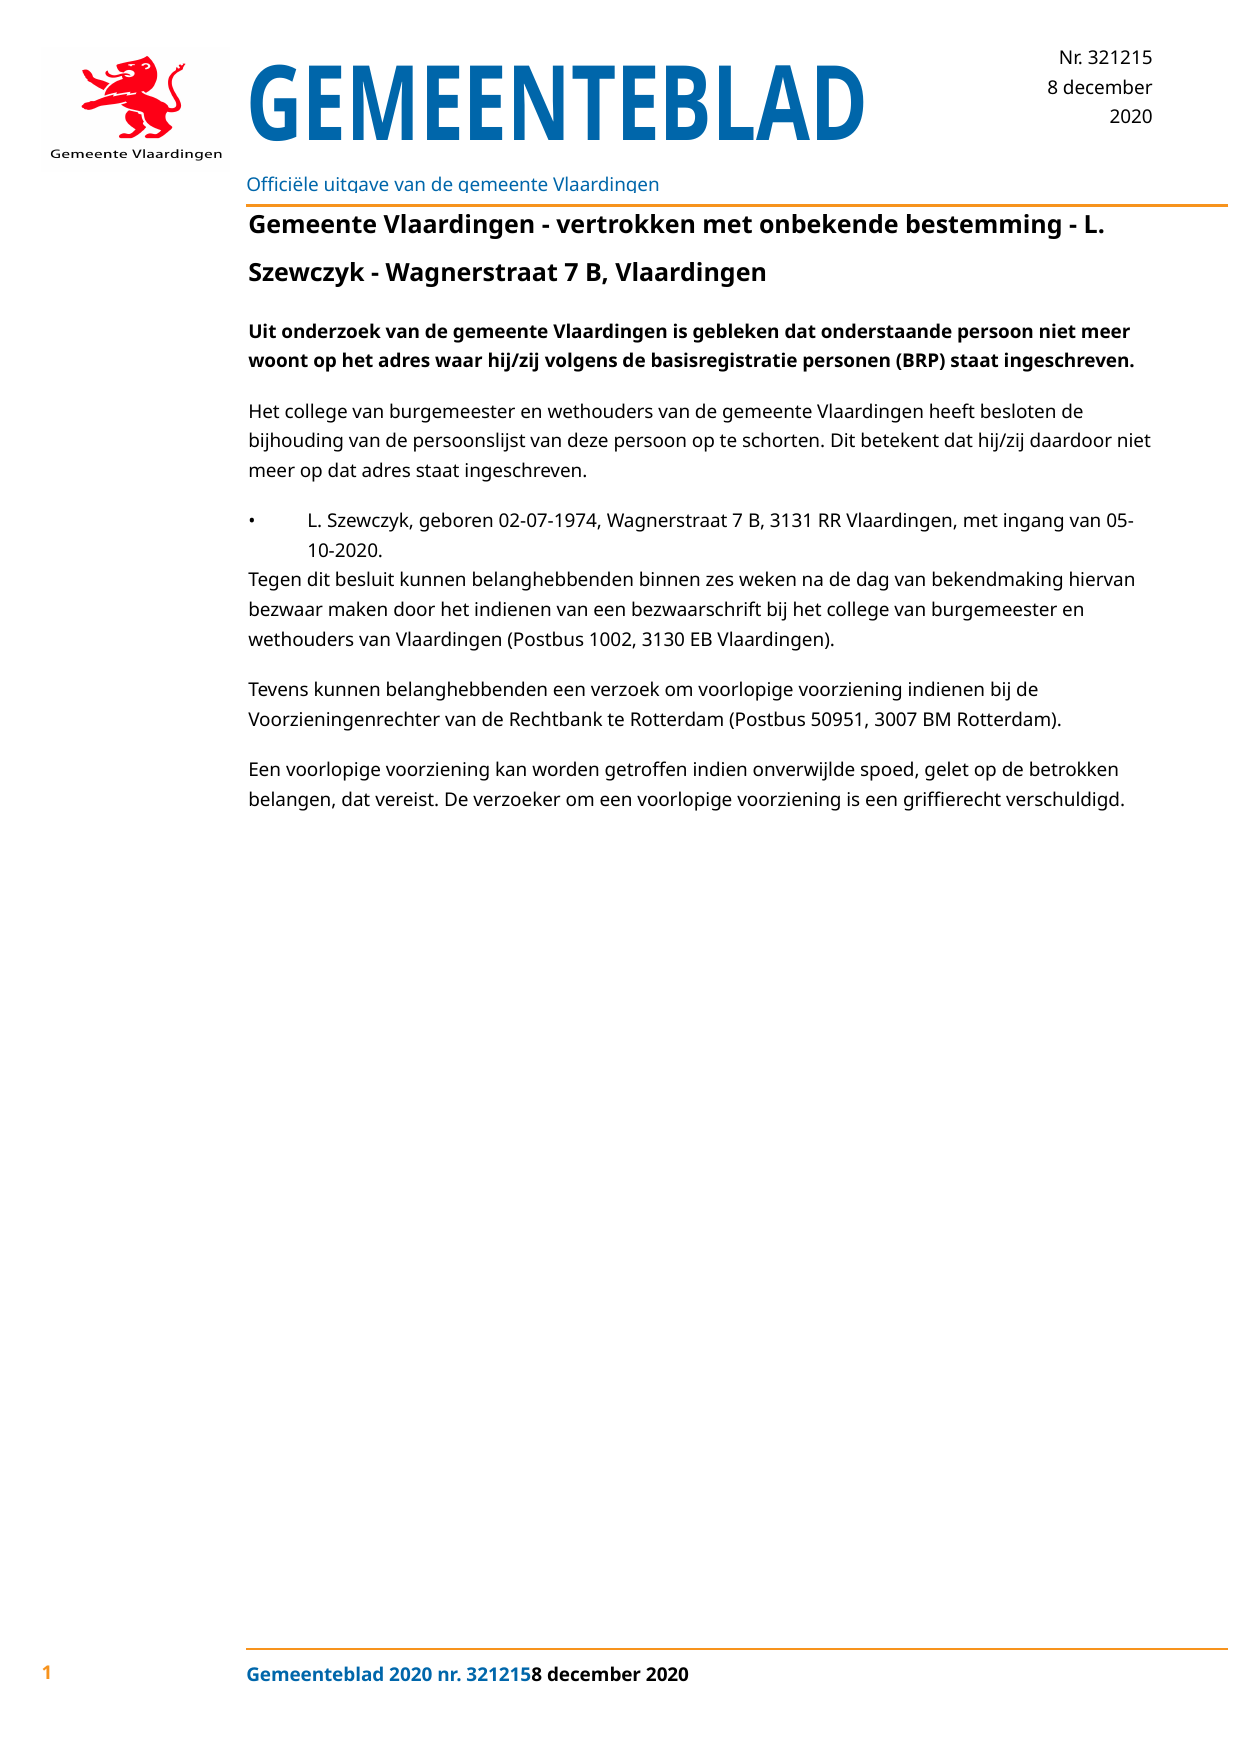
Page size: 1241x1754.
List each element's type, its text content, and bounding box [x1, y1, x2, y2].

text Gemeente Vlaardingen - vertrokken met onbekende bestemming - L. Szewczyk - Wagnerstraat 7 B, Vlaardingen [248, 207, 1152, 288]
text Een voorlopige voorziening kan worden getroffen indien onverwijlde spoed, gelet op de betrokken belangen, dat vereist. De verzoeker om een voorlopige voorziening is een griffierecht verschuldigd. [248, 756, 1152, 812]
text Het college van burgemeester en wethouders van de gemeente Vlaardingen heeft besloten de bijhouding van de persoonslijst van deze persoon op te schorten. Dit betekent dat hij/zij daardoor niet meer op dat adres staat ingeschreven. [248, 398, 1152, 483]
text Tegen dit besluit kunnen belanghebbenden binnen zes weken na de dag van bekendmaking hiervan bezwaar maken door het indienen van een bezwaarschrift bij het college van burgemeester en wethouders van Vlaardingen (Postbus 1002, 3130 EB Vlaardingen). [248, 567, 1152, 652]
list L. Szewczyk, geboren 02-07-1974, Wagnerstraat 7 B, 3131 RR Vlaardingen, met ingang van 05-10-2020. [248, 507, 1152, 563]
text Uit onderzoek van de gemeente Vlaardingen is gebleken dat onderstaande persoon niet meer woont op het adres waar hij/zij volgens de basisregistratie personen (BRP) staat ingeschreven. [248, 318, 1152, 373]
picture [41, 47, 231, 172]
text Tevens kunnen belanghebbenden een verzoek om voorlopige voorziening indienen bij de Voorzieningenrechter van de Rechtbank te Rotterdam (Postbus 50951, 3007 BM Rotterdam). [248, 676, 1152, 732]
